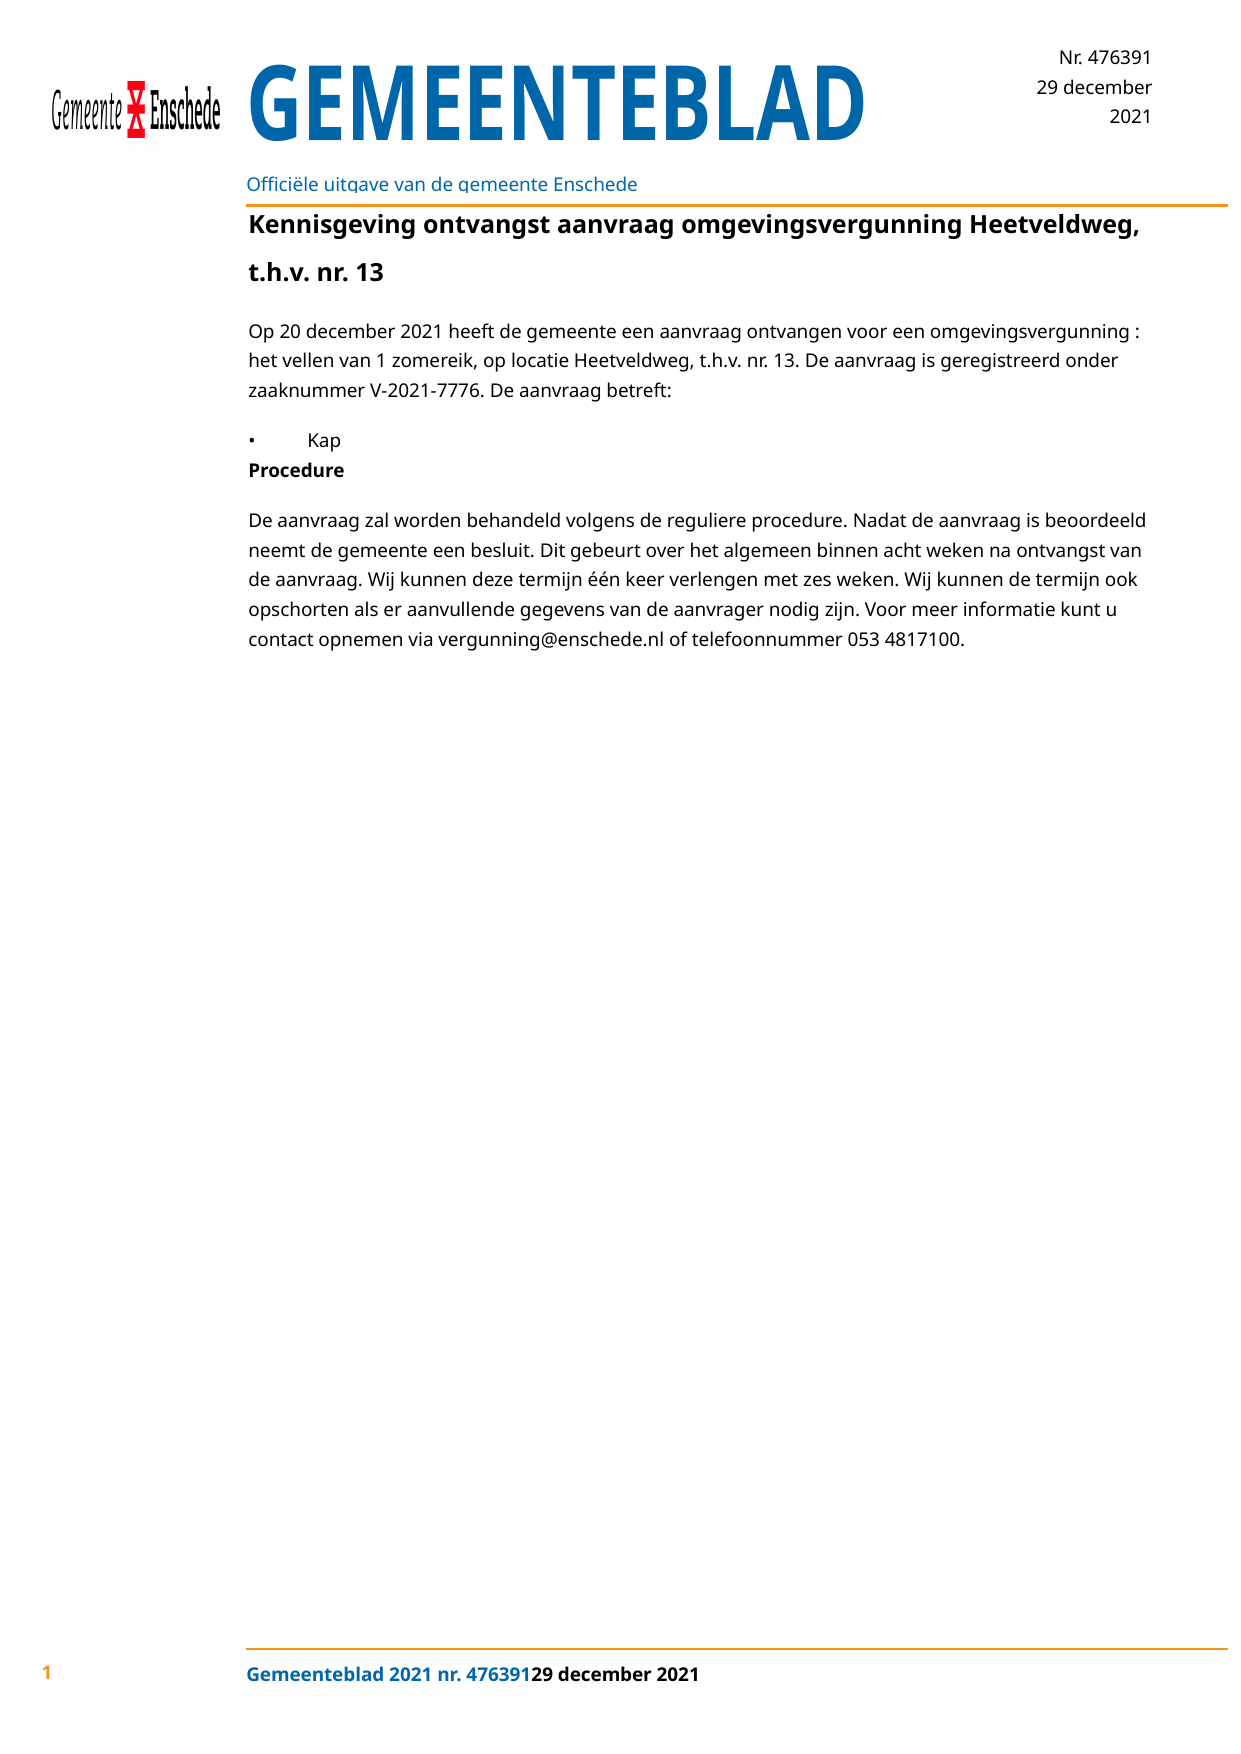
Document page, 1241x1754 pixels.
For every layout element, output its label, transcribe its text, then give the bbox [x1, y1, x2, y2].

text Kennisgeving ontvangst aanvraag omgevingsvergunning Heetveldweg, t.h.v. nr. 13 [248, 207, 1152, 288]
text De aanvraag zal worden behandeld volgens de reguliere procedure. Nadat de aanvraag is beoordeeld neemt de gemeente een besluit. Dit gebeurt over het algemeen binnen acht weken na ontvangst van de aanvraag. Wij kunnen deze termijn één keer verlengen met zes weken. Wij kunnen de termijn ook opschorten als er aanvullende gegevens van de aanvrager nodig zijn. Voor meer informatie kunt u contact opnemen via vergunning@enschede.nl of telefoonnummer 053 4817100. [248, 507, 1152, 652]
list Kap [248, 427, 1152, 453]
text Op 20 december 2021 heeft de gemeente een aanvraag ontvangen voor een omgevingsvergunning : het vellen van 1 zomereik, op locatie Heetveldweg, t.h.v. nr. 13. De aanvraag is geregistreerd onder zaaknummer V-2021-7776. De aanvraag betreft: [248, 318, 1152, 403]
text Procedure [248, 457, 1152, 483]
picture [41, 47, 231, 172]
